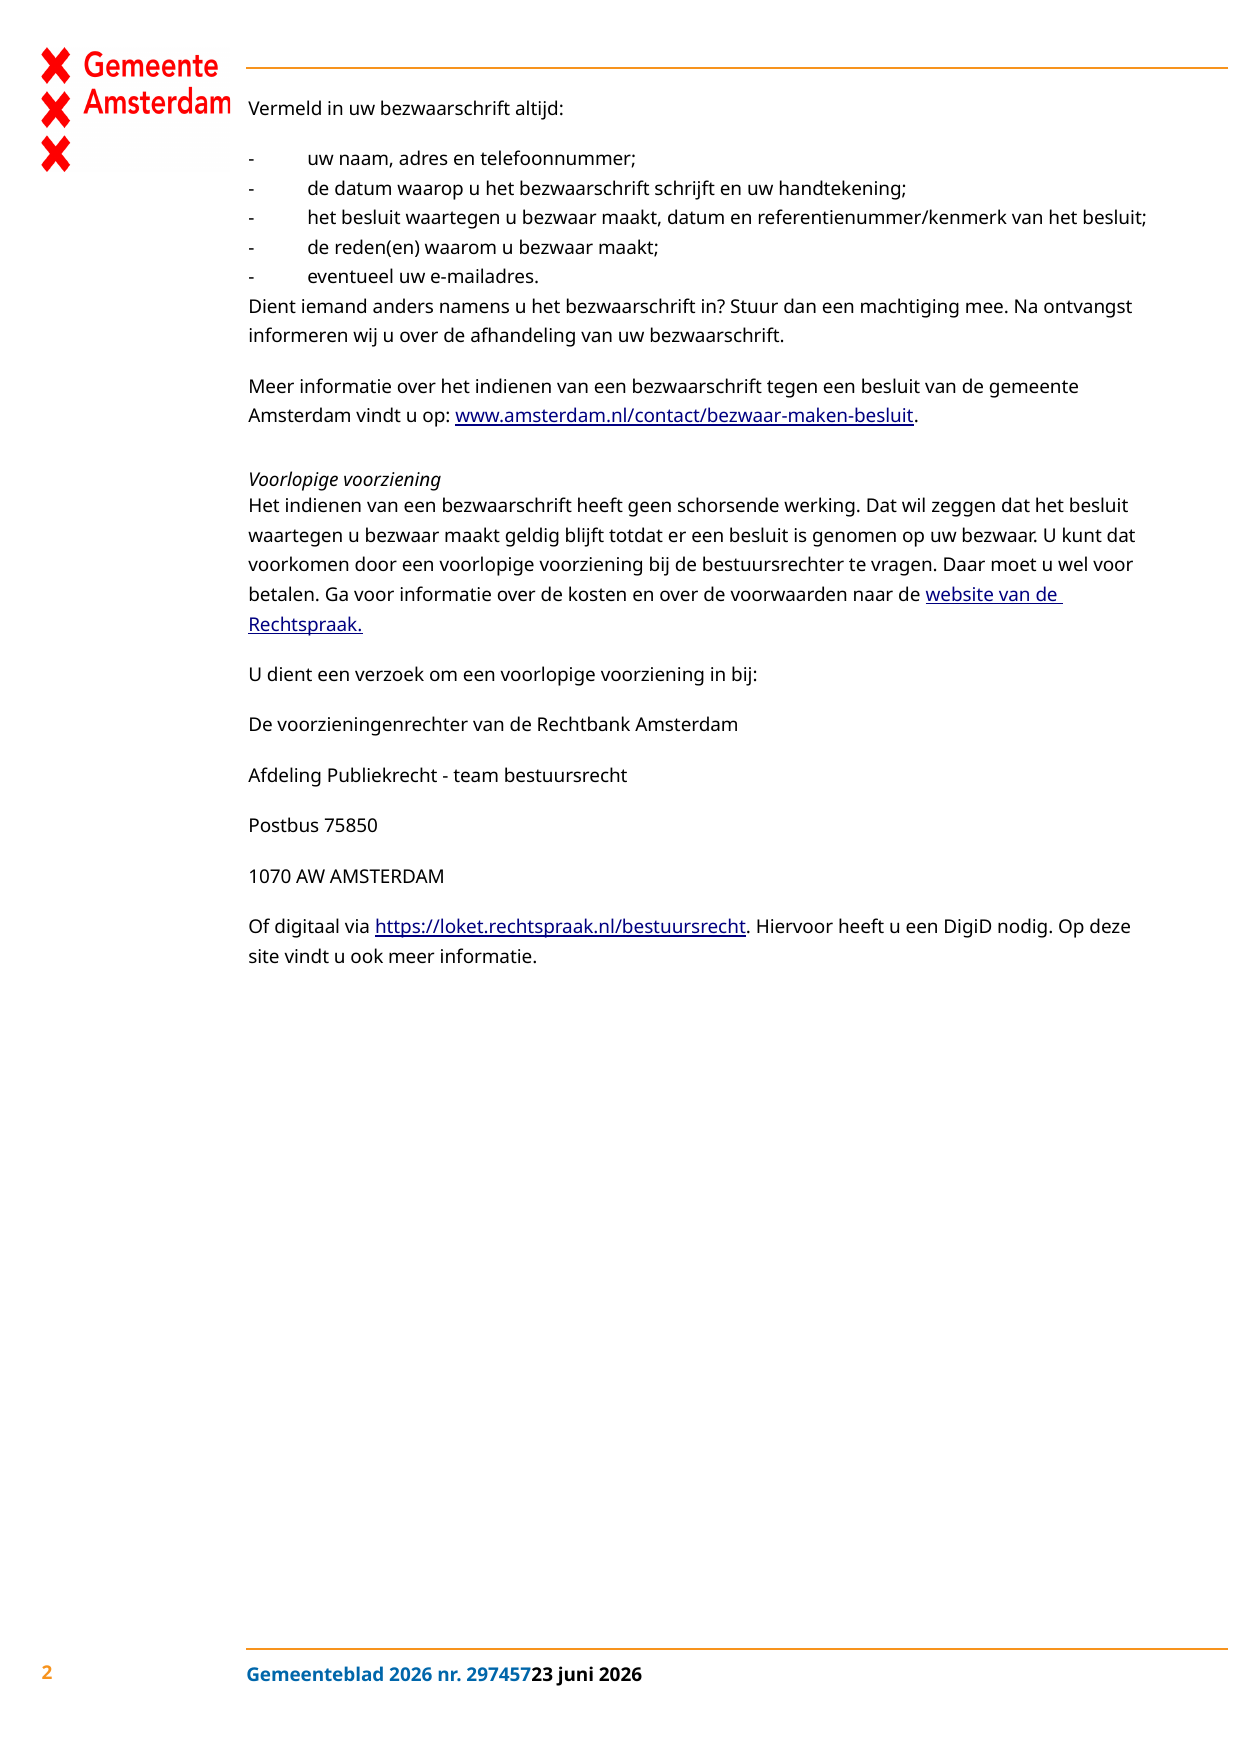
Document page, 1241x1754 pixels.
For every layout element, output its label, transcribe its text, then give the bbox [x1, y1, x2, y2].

list de datum waarop u het bezwaarschrift schrijft en uw handtekening; [248, 175, 1152, 201]
text Het indienen van een bezwaarschrift heeft geen schorsende werking. Dat wil zeggen dat het besluit waartegen u bezwaar maakt geldig blijft totdat er een besluit is genomen op uw bezwaar. U kunt dat voorkomen door een voorlopige voorziening bij de bestuursrechter te vragen. Daar moet u wel voor betalen. Ga voor informatie over de kosten en over de voorwaarden naar de website van de Rechtspraak. [248, 492, 1152, 636]
picture [41, 47, 231, 172]
text U dient een verzoek om een voorlopige voorziening in bij: [248, 661, 1152, 687]
list uw naam, adres en telefoonnummer; [248, 145, 1152, 171]
text Afdeling Publiekrecht - team bestuursrecht [248, 762, 1152, 788]
list de reden(en) waarom u bezwaar maakt; [248, 234, 1152, 260]
text Voorlopige voorziening [248, 467, 1152, 492]
text Vermeld in uw bezwaarschrift altijd: [248, 95, 1152, 121]
list eventueel uw e-mailadres. [248, 263, 1152, 289]
text Dient iemand anders namens u het bezwaarschrift in? Stuur dan een machtiging mee. Na ontvangst informeren wij u over de afhandeling van uw bezwaarschrift. [248, 293, 1152, 348]
text Meer informatie over het indienen van een bezwaarschrift tegen een besluit van de gemeente Amsterdam vindt u op: www.amsterdam.nl/contact/bezwaar-maken-besluit. [248, 373, 1152, 428]
list het besluit waartegen u bezwaar maakt, datum en referentienummer/kenmerk van het besluit; [248, 204, 1152, 230]
text De voorzieningenrechter van de Rechtbank Amsterdam [248, 712, 1152, 737]
text Of digitaal via https://loket.rechtspraak.nl/bestuursrecht. Hiervoor heeft u een DigiD nodig. Op deze site vindt u ook meer informatie. [248, 913, 1152, 968]
text Postbus 75850 [248, 812, 1152, 838]
text 1070 AW AMSTERDAM [248, 863, 1152, 888]
